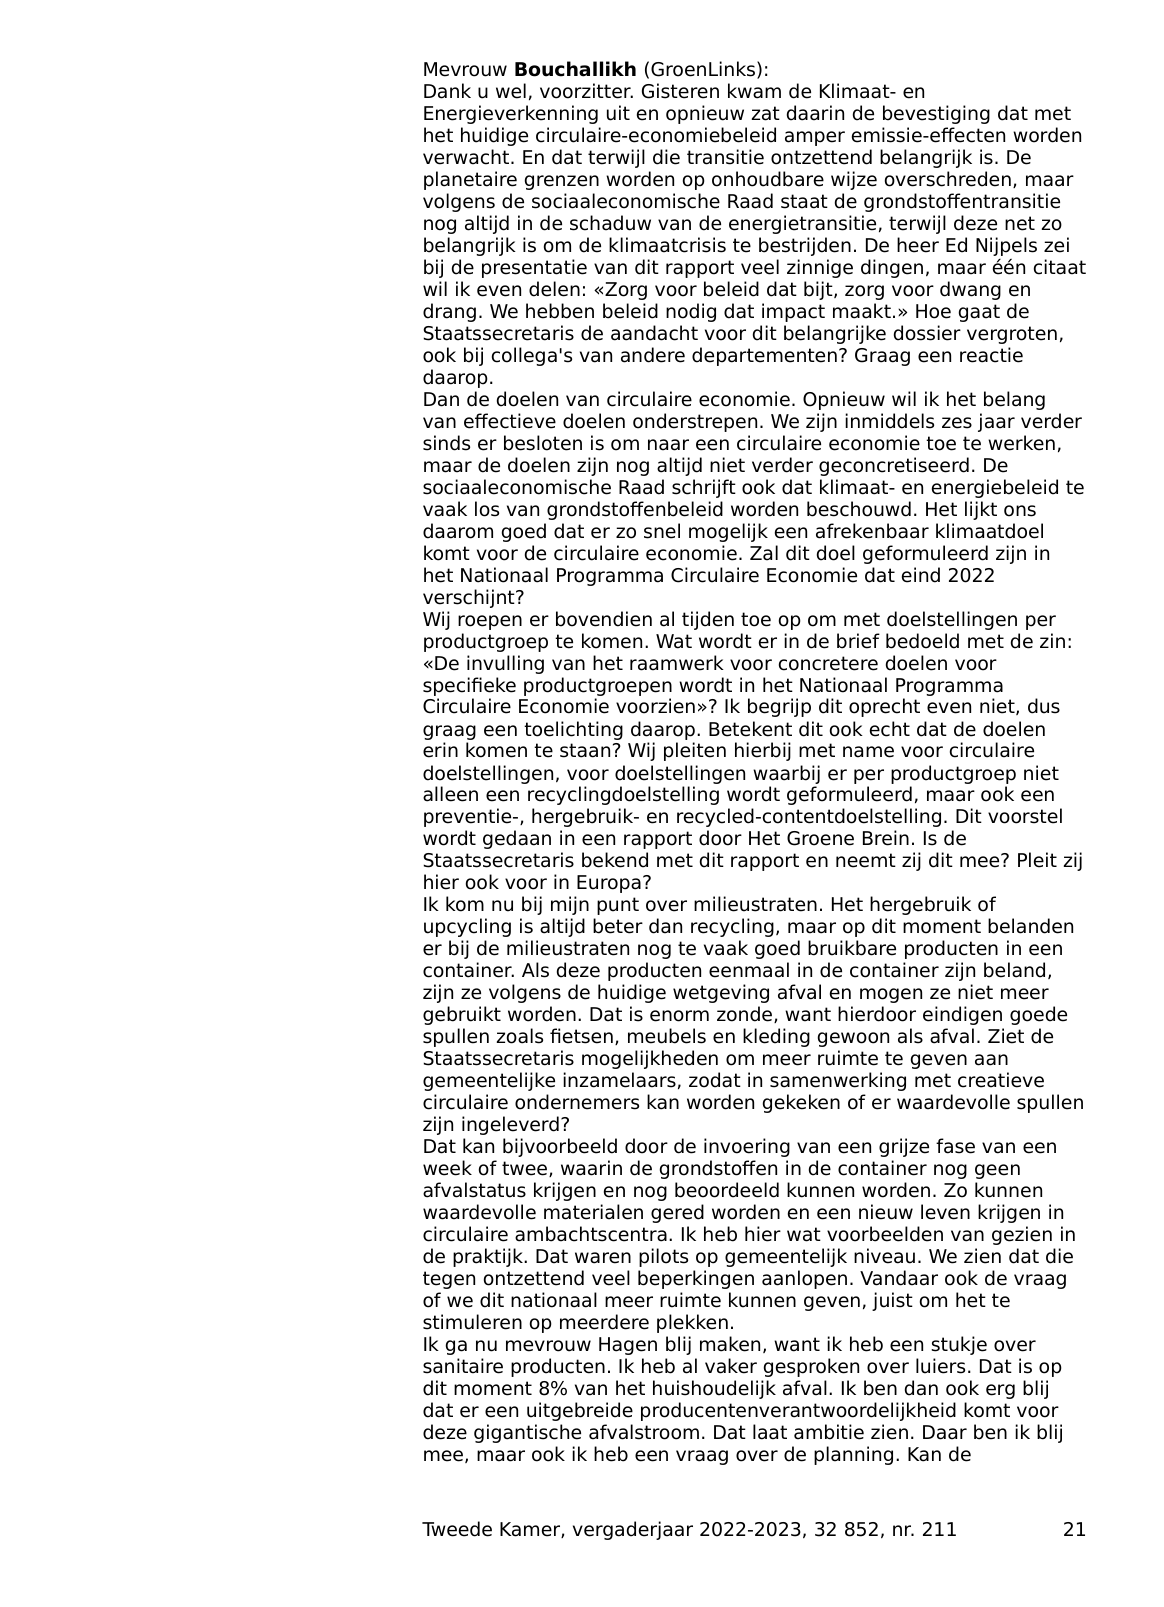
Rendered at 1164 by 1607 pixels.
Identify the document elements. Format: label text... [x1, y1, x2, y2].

text Mevrouw Bouchallikh (GroenLinks): [422, 59, 1087, 81]
text Dank u wel, voorzitter. Gisteren kwam de Klimaat- en Energieverkenning uit en opnieuw zat daarin de bevestiging dat met het huidige circulaire-economiebeleid amper emissie-effecten worden verwacht. En dat terwijl die transitie ontzettend belangrijk is. De planetaire grenzen worden op onhoudbare wijze overschreden, maar volgens de sociaaleconomische Raad staat de grondstoffentransitie nog altijd in de schaduw van de energietransitie, terwijl deze net zo belangrijk is om de klimaatcrisis te bestrijden. De heer Ed Nijpels zei bij de presentatie van dit rapport veel zinnige dingen, maar één citaat wil ik even delen: «Zorg voor beleid dat bijt, zorg voor dwang en drang. We hebben beleid nodig dat impact maakt.» Hoe gaat de Staatssecretaris de aandacht voor dit belangrijke dossier vergroten, ook bij collega's van andere departementen? Graag een reactie daarop. [422, 81, 1087, 389]
text Ik ga nu mevrouw Hagen blij maken, want ik heb een stukje over sanitaire producten. Ik heb al vaker gesproken over luiers. Dat is op dit moment 8% van het huishoudelijk afval. Ik ben dan ook erg blij dat er een uitgebreide producentenverantwoordelijkheid komt voor deze gigantische afvalstroom. Dat laat ambitie zien. Daar ben ik blij mee, maar ook ik heb een vraag over de planning. Kan de [422, 1334, 1087, 1466]
text Ik kom nu bij mijn punt over milieustraten. Het hergebruik of upcycling is altijd beter dan recycling, maar op dit moment belanden er bij de milieustraten nog te vaak goed bruikbare producten in een container. Als deze producten eenmaal in de container zijn beland, zijn ze volgens de huidige wetgeving afval en mogen ze niet meer gebruikt worden. Dat is enorm zonde, want hierdoor eindigen goede spullen zoals fietsen, meubels en kleding gewoon als afval. Ziet de Staatssecretaris mogelijkheden om meer ruimte te geven aan gemeentelijke inzamelaars, zodat in samenwerking met creatieve circulaire ondernemers kan worden gekeken of er waardevolle spullen zijn ingeleverd? [422, 894, 1087, 1136]
text Wij roepen er bovendien al tijden toe op om met doelstellingen per productgroep te komen. Wat wordt er in de brief bedoeld met de zin: «De invulling van het raamwerk voor concretere doelen voor specifieke productgroepen wordt in het Nationaal Programma Circulaire Economie voorzien»? Ik begrijp dit oprecht even niet, dus graag een toelichting daarop. Betekent dit ook echt dat de doelen erin komen te staan? Wij pleiten hierbij met name voor circulaire doelstellingen, voor doelstellingen waarbij er per productgroep niet alleen een recyclingdoelstelling wordt geformuleerd, maar ook een preventie-, hergebruik- en recycled-contentdoelstelling. Dit voorstel wordt gedaan in een rapport door Het Groene Brein. Is de Staatssecretaris bekend met dit rapport en neemt zij dit mee? Pleit zij hier ook voor in Europa? [422, 608, 1087, 894]
text Dat kan bijvoorbeeld door de invoering van een grijze fase van een week of twee, waarin de grondstoffen in de container nog geen afvalstatus krijgen en nog beoordeeld kunnen worden. Zo kunnen waardevolle materialen gered worden en een nieuw leven krijgen in circulaire ambachtscentra. Ik heb hier wat voorbeelden van gezien in de praktijk. Dat waren pilots op gemeentelijk niveau. We zien dat die tegen ontzettend veel beperkingen aanlopen. Vandaar ook de vraag of we dit nationaal meer ruimte kunnen geven, juist om het te stimuleren op meerdere plekken. [422, 1136, 1087, 1334]
text Dan de doelen van circulaire economie. Opnieuw wil ik het belang van effectieve doelen onderstrepen. We zijn inmiddels zes jaar verder sinds er besloten is om naar een circulaire economie toe te werken, maar de doelen zijn nog altijd niet verder geconcretiseerd. De sociaaleconomische Raad schrijft ook dat klimaat- en energiebeleid te vaak los van grondstoffenbeleid worden beschouwd. Het lijkt ons daarom goed dat er zo snel mogelijk een afrekenbaar klimaatdoel komt voor de circulaire economie. Zal dit doel geformuleerd zijn in het Nationaal Programma Circulaire Economie dat eind 2022 verschijnt? [422, 389, 1087, 608]
